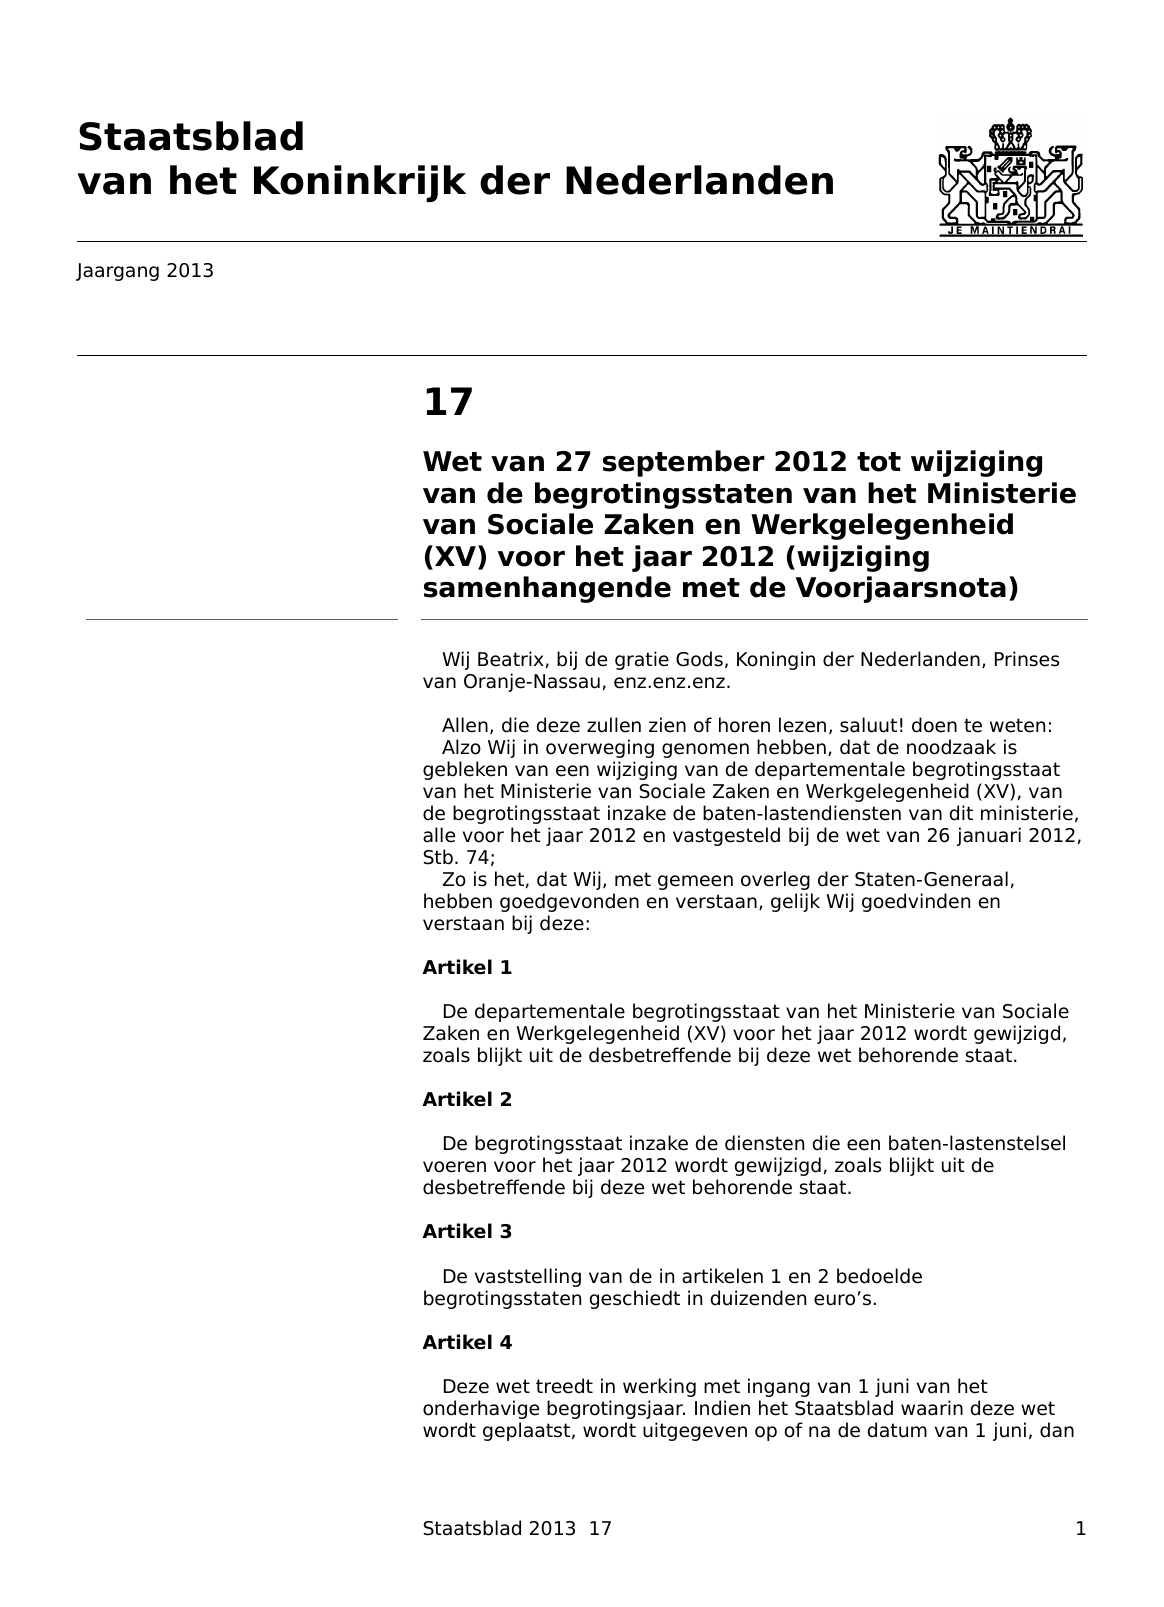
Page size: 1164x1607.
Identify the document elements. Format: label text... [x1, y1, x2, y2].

text Deze wet treedt in werking met ingang van 1 juni van het onderhavige begrotingsjaar. Indien het Staatsblad waarin deze wet wordt geplaatst, wordt uitgegeven op of na de datum van 1 juni, dan [422, 1376, 1087, 1442]
table_header [886, 100, 1087, 241]
subtitle Artikel 1 [422, 957, 1087, 979]
text Allen, die deze zullen zien of horen lezen, saluut! doen te weten: [422, 715, 1087, 737]
subtitle Artikel 2 [422, 1089, 1087, 1111]
text De vaststelling van de in artikelen 1 en 2 bedoelde begrotingsstaten geschiedt in duizenden euro’s. [422, 1266, 1087, 1309]
picture [936, 115, 1087, 240]
text De begrotingsstaat inzake de diensten die een baten-lastenstelsel voeren voor het jaar 2012 wordt gewijzigd, zoals blijkt uit de desbetreffende bij deze wet behorende staat. [422, 1133, 1087, 1199]
text Wet van 27 september 2012 tot wijziging van de begrotingsstaten van het Ministerie van Sociale Zaken en Werkgelegenheid (XV) voor het jaar 2012 (wijziging samenhangende met de Voorjaarsnota) [422, 447, 1087, 604]
table_header Staatsblad van het Koninkrijk der Nederlanden [77, 100, 886, 241]
subtitle Artikel 3 [422, 1221, 1087, 1243]
text Zo is het, dat Wij, met gemeen overleg der Staten-Generaal, hebben goedgevonden en verstaan, gelijk Wij goedvinden en verstaan bij deze: [422, 869, 1087, 935]
text Alzo Wij in overweging genomen hebben, dat de noodzaak is gebleken van een wijziging van de departementale begrotingsstaat van het Ministerie van Sociale Zaken en Werkgelegenheid (XV), van de begrotingsstaat inzake de baten-lastendiensten van dit ministerie, alle voor het jaar 2012 en vastgesteld bij de wet van 26 januari 2012, Stb. 74; [422, 737, 1087, 869]
subtitle 17 [422, 381, 1087, 424]
subtitle Artikel 4 [422, 1332, 1087, 1354]
text De departementale begrotingsstaat van het Ministerie van Sociale Zaken en Werkgelegenheid (XV) voor het jaar 2012 wordt gewijzigd, zoals blijkt uit de desbetreffende bij deze wet behorende staat. [422, 1001, 1087, 1067]
table_cell Jaargang 2013 [77, 242, 1087, 355]
text Wij Beatrix, bij de gratie Gods, Koningin der Nederlanden, Prinses van Oranje-Nassau, enz.enz.enz. [422, 649, 1087, 693]
